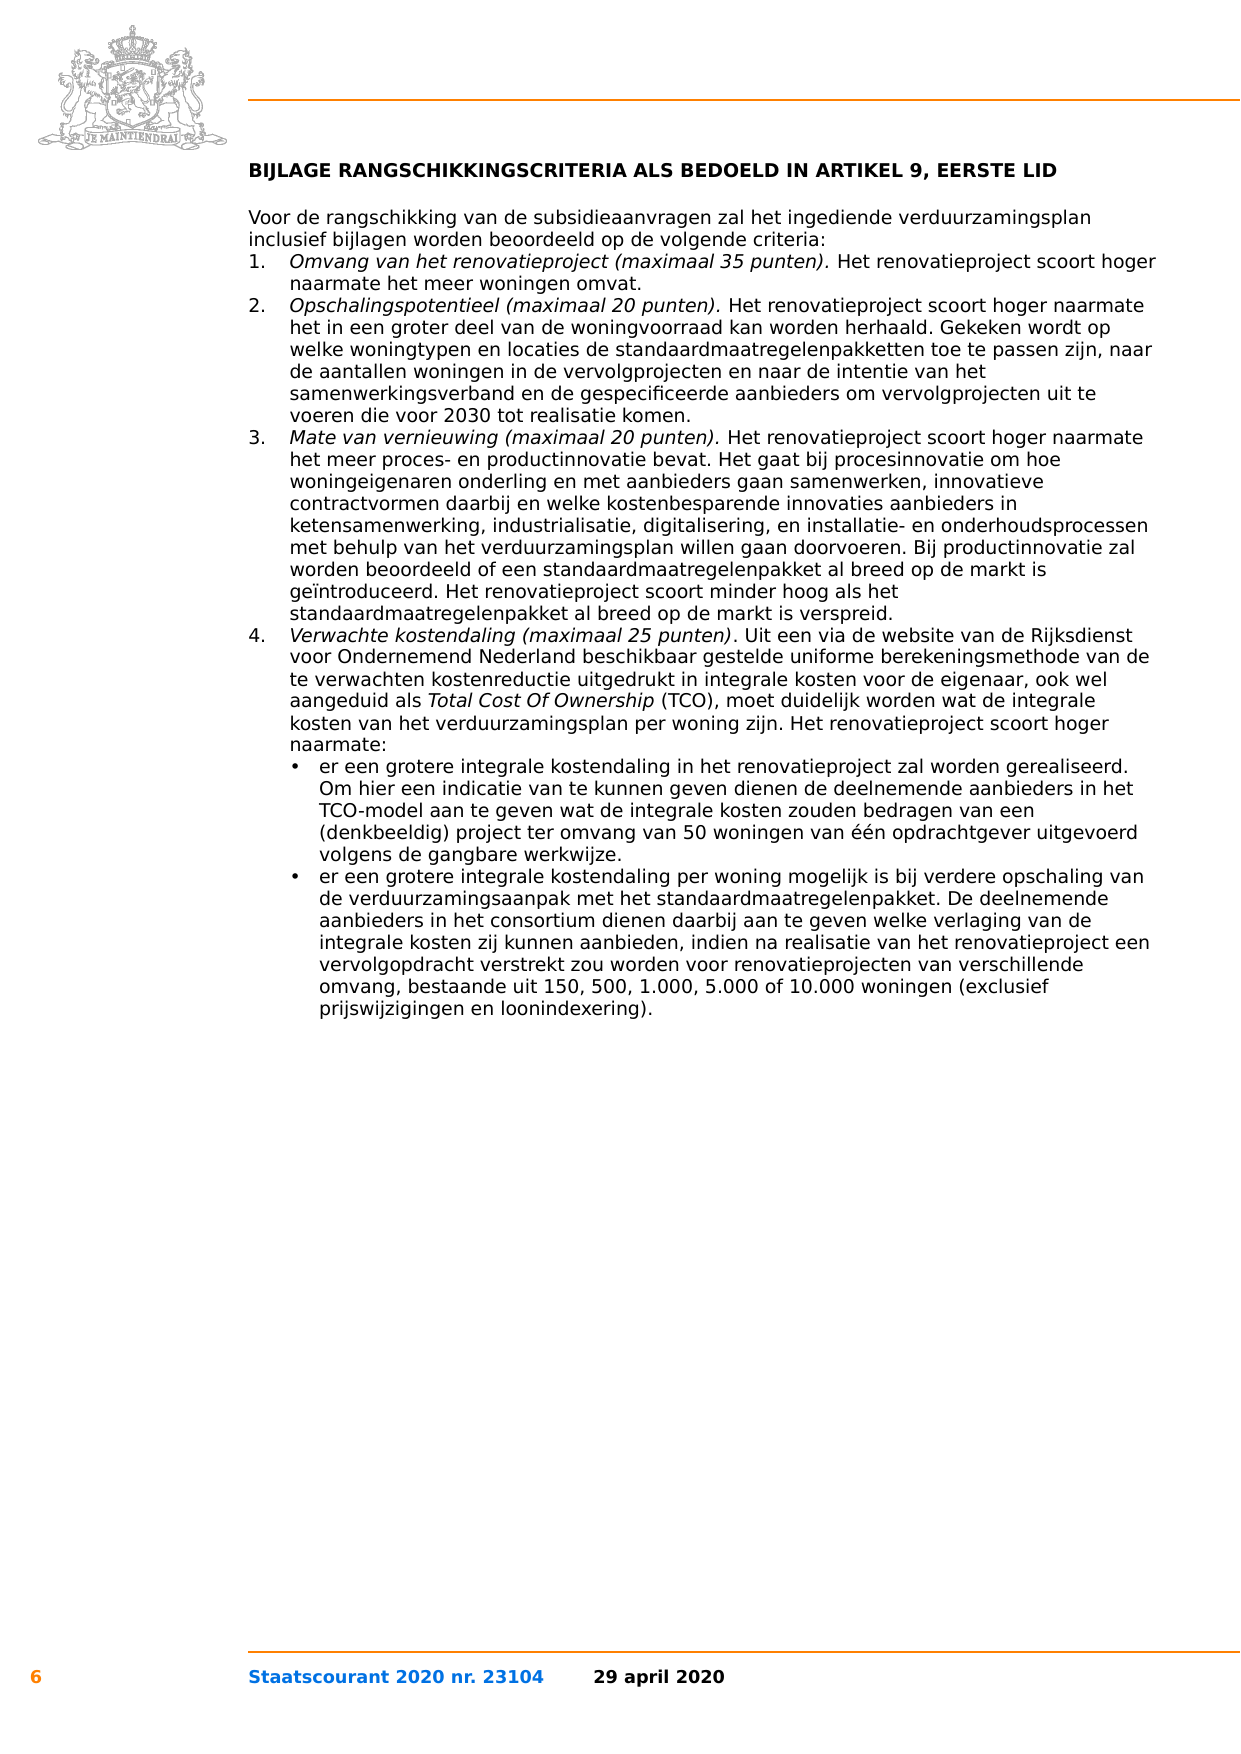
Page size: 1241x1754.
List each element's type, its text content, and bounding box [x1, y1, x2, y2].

text • er een grotere integrale kostendaling in het renovatieproject zal worden gerealiseerd. Om hier een indicatie van te kunnen geven dienen de deelnemende aanbieders in het TCO-model aan te geven wat de integrale kosten zouden bedragen van een (denkbeeldig) project ter omvang van 50 woningen van één opdrachtgever uitgevoerd volgens de gangbare werkwijze. [289, 756, 1163, 866]
text 1. Omvang van het renovatieproject (maximaal 35 punten). Het renovatieproject scoort hoger naarmate het meer woningen omvat. [248, 251, 1163, 295]
text 2. Opschalingspotentieel (maximaal 20 punten). Het renovatieproject scoort hoger naarmate het in een groter deel van de woningvoorraad kan worden herhaald. Gekeken wordt op welke woningtypen en locaties de standaardmaatregelenpakketten toe te passen zijn, naar de aantallen woningen in de vervolgprojecten en naar de intentie van het samenwerkingsverband en de gespecificeerde aanbieders om vervolgprojecten uit te voeren die voor 2030 tot realisatie komen. [248, 295, 1163, 427]
text • er een grotere integrale kostendaling per woning mogelijk is bij verdere opschaling van de verduurzamingsaanpak met het standaardmaatregelenpakket. De deelnemende aanbieders in het consortium dienen daarbij aan te geven welke verlaging van de integrale kosten zij kunnen aanbieden, indien na realisatie van het renovatieproject een vervolgopdracht verstrekt zou worden voor renovatieprojecten van verschillende omvang, bestaande uit 150, 500, 1.000, 5.000 of 10.000 woningen (exclusief prijswijzigingen en loonindexering). [289, 866, 1163, 1020]
text Voor de rangschikking van de subsidieaanvragen zal het ingediende verduurzamingsplan inclusief bijlagen worden beoordeeld op de volgende criteria: [248, 207, 1163, 251]
picture [38, 25, 227, 150]
subtitle BIJLAGE RANGSCHIKKINGSCRITERIA ALS BEDOELD IN ARTIKEL 9, EERSTE LID [248, 160, 1163, 182]
text 3. Mate van vernieuwing (maximaal 20 punten). Het renovatieproject scoort hoger naarmate het meer proces- en productinnovatie bevat. Het gaat bij procesinnovatie om hoe woningeigenaren onderling en met aanbieders gaan samenwerken, innovatieve contractvormen daarbij en welke kostenbesparende innovaties aanbieders in ketensamenwerking, industrialisatie, digitalisering, en installatie- en onderhoudsprocessen met behulp van het verduurzamingsplan willen gaan doorvoeren. Bij productinnovatie zal worden beoordeeld of een standaardmaatregelenpakket al breed op de markt is geïntroduceerd. Het renovatieproject scoort minder hoog als het standaardmaatregelenpakket al breed op de markt is verspreid. [248, 427, 1163, 624]
text 4. Verwachte kostendaling (maximaal 25 punten). Uit een via de website van de Rijksdienst voor Ondernemend Nederland beschikbaar gestelde uniforme berekeningsmethode van de te verwachten kostenreductie uitgedrukt in integrale kosten voor de eigenaar, ook wel aangeduid als Total Cost Of Ownership (TCO), moet duidelijk worden wat de integrale kosten van het verduurzamingsplan per woning zijn. Het renovatieproject scoort hoger naarmate: [248, 624, 1163, 756]
